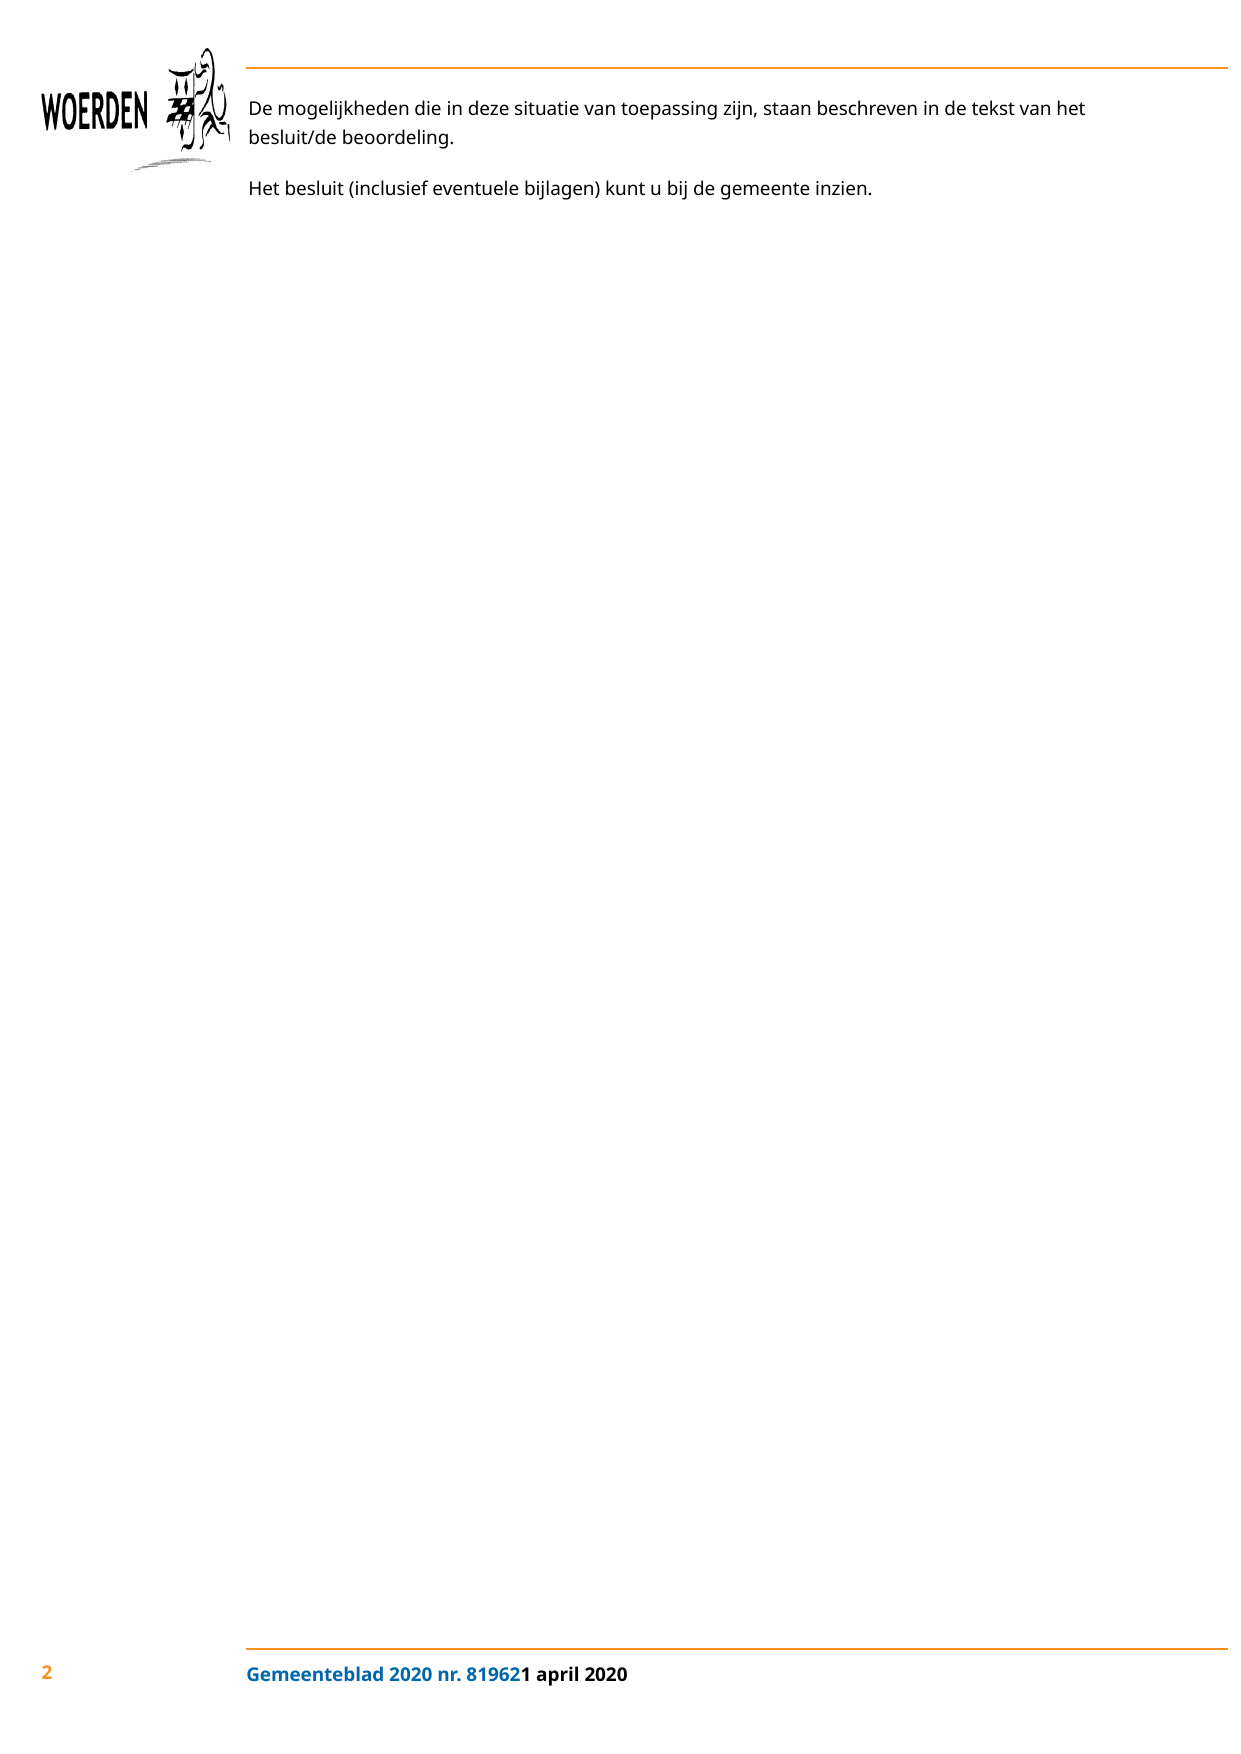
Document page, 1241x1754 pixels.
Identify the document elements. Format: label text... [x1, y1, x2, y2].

text De mogelijkheden die in deze situatie van toepassing zijn, staan beschreven in de tekst van het besluit/de beoordeling. [248, 95, 1152, 150]
picture [41, 47, 231, 172]
text Het besluit (inclusief eventuele bijlagen) kunt u bij de gemeente inzien. [248, 175, 1152, 201]
